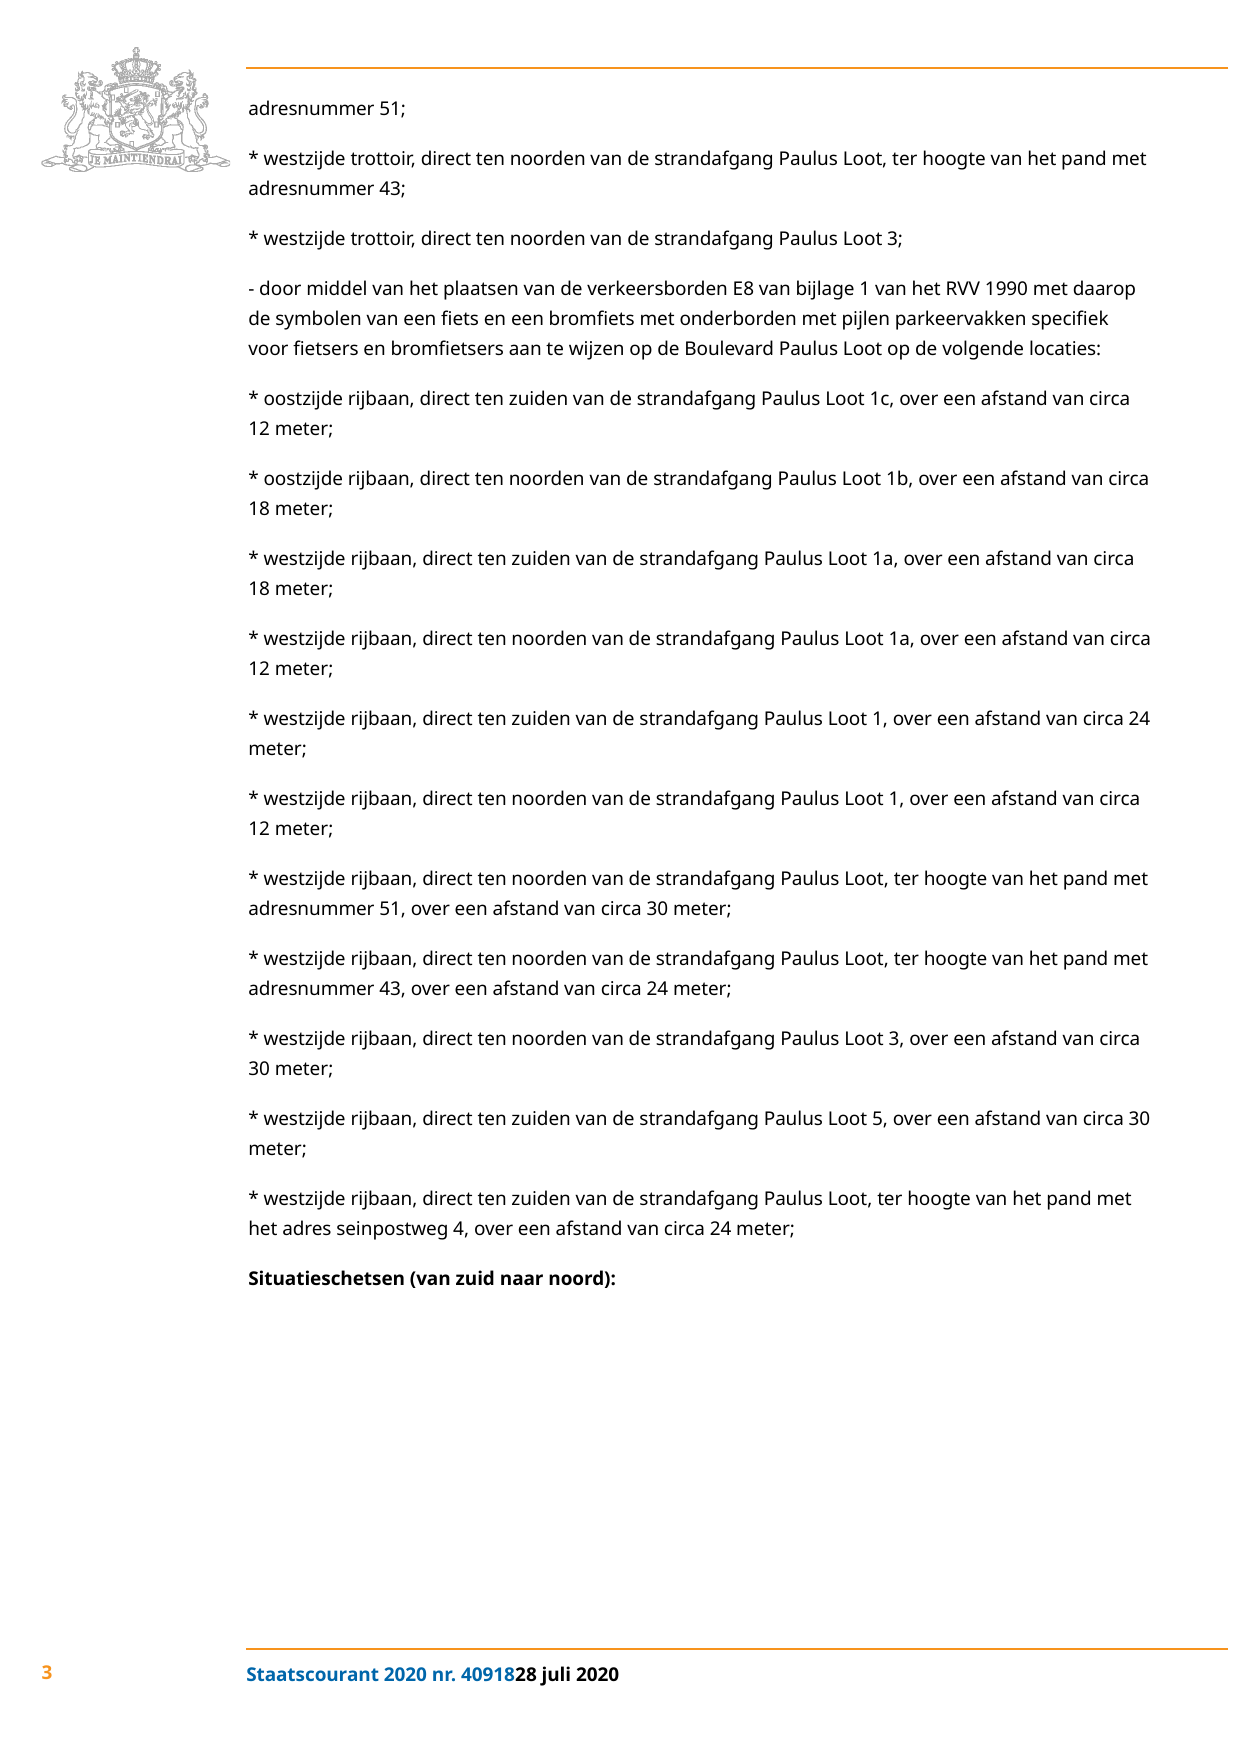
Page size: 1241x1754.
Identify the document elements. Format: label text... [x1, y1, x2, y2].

text * westzijde rijbaan, direct ten zuiden van de strandafgang Paulus Loot 1a, over een afstand van circa 18 meter; [248, 545, 1152, 601]
text * westzijde rijbaan, direct ten noorden van de strandafgang Paulus Loot 1, over een afstand van circa 12 meter; [248, 785, 1152, 841]
text Situatieschetsen (van zuid naar noord): [248, 1265, 1152, 1291]
text * westzijde rijbaan, direct ten noorden van de strandafgang Paulus Loot, ter hoogte van het pand met adresnummer 43, over een afstand van circa 24 meter; [248, 945, 1152, 1001]
text * oostzijde rijbaan, direct ten zuiden van de strandafgang Paulus Loot 1c, over een afstand van circa 12 meter; [248, 385, 1152, 441]
text - door middel van het plaatsen van de verkeersborden E8 van bijlage 1 van het RVV 1990 met daarop de symbolen van een fiets en een bromfiets met onderborden met pijlen parkeervakken specifiek voor fietsers en bromfietsers aan te wijzen op de Boulevard Paulus Loot op de volgende locaties: [248, 276, 1152, 361]
text * westzijde trottoir, direct ten noorden van de strandafgang Paulus Loot 3; [248, 225, 1152, 251]
text * westzijde rijbaan, direct ten noorden van de strandafgang Paulus Loot 3, over een afstand van circa 30 meter; [248, 1025, 1152, 1081]
text * westzijde rijbaan, direct ten zuiden van de strandafgang Paulus Loot, ter hoogte van het pand met het adres seinpostweg 4, over een afstand van circa 24 meter; [248, 1185, 1152, 1241]
text adresnummer 51; [248, 95, 1152, 121]
text * westzijde rijbaan, direct ten zuiden van de strandafgang Paulus Loot 5, over een afstand van circa 30 meter; [248, 1105, 1152, 1161]
text * westzijde rijbaan, direct ten noorden van de strandafgang Paulus Loot 1a, over een afstand van circa 12 meter; [248, 625, 1152, 681]
text * oostzijde rijbaan, direct ten noorden van de strandafgang Paulus Loot 1b, over een afstand van circa 18 meter; [248, 465, 1152, 521]
text * westzijde rijbaan, direct ten zuiden van de strandafgang Paulus Loot 1, over een afstand van circa 24 meter; [248, 705, 1152, 761]
text * westzijde trottoir, direct ten noorden van de strandafgang Paulus Loot, ter hoogte van het pand met adresnummer 43; [248, 145, 1152, 201]
picture [41, 47, 231, 172]
text * westzijde rijbaan, direct ten noorden van de strandafgang Paulus Loot, ter hoogte van het pand met adresnummer 51, over een afstand van circa 30 meter; [248, 865, 1152, 921]
